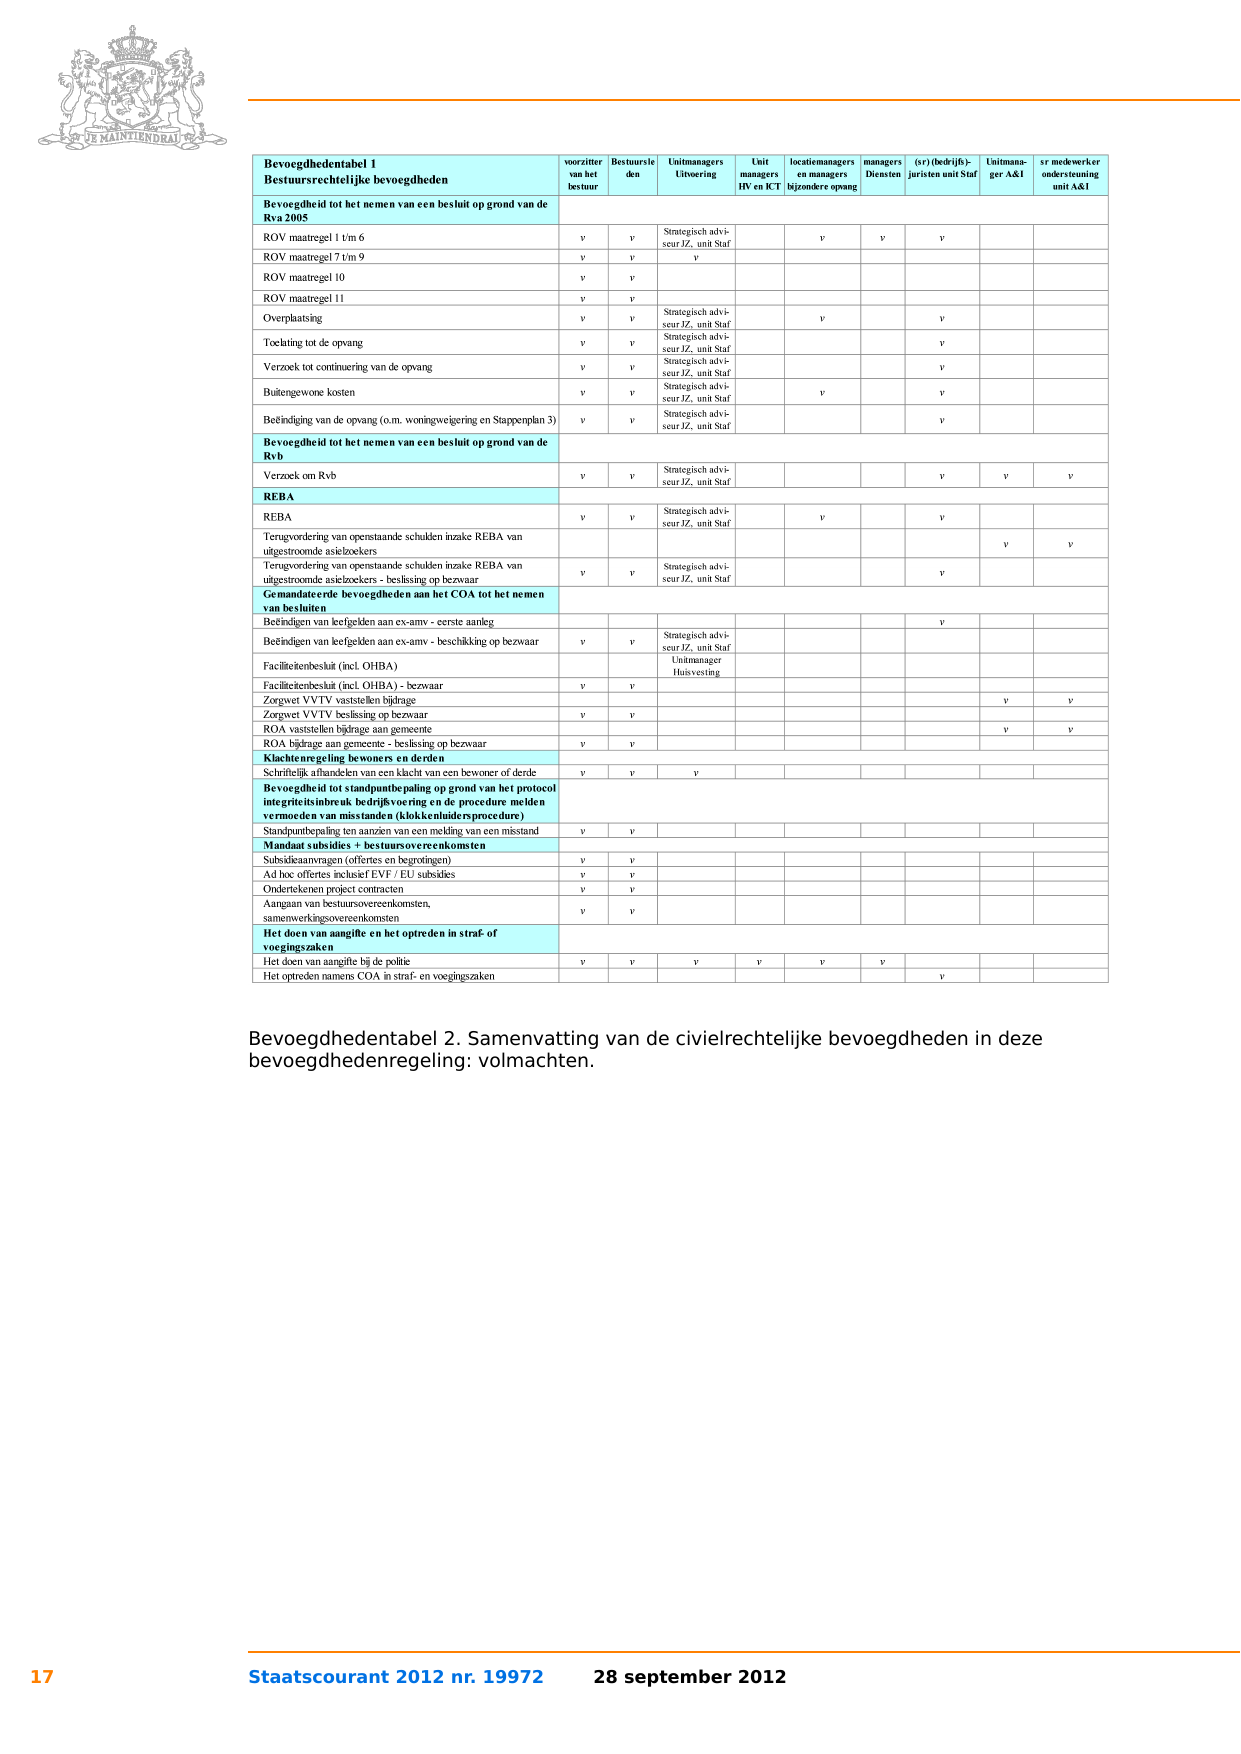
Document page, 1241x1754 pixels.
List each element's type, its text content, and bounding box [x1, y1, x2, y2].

picture [38, 25, 227, 150]
text Bevoegdhedentabel 2. Samenvatting van de civielrechtelijke bevoegdheden in deze bevoegdhedenregeling: volmachten. [248, 1028, 1163, 1072]
picture [248, 151, 1111, 985]
